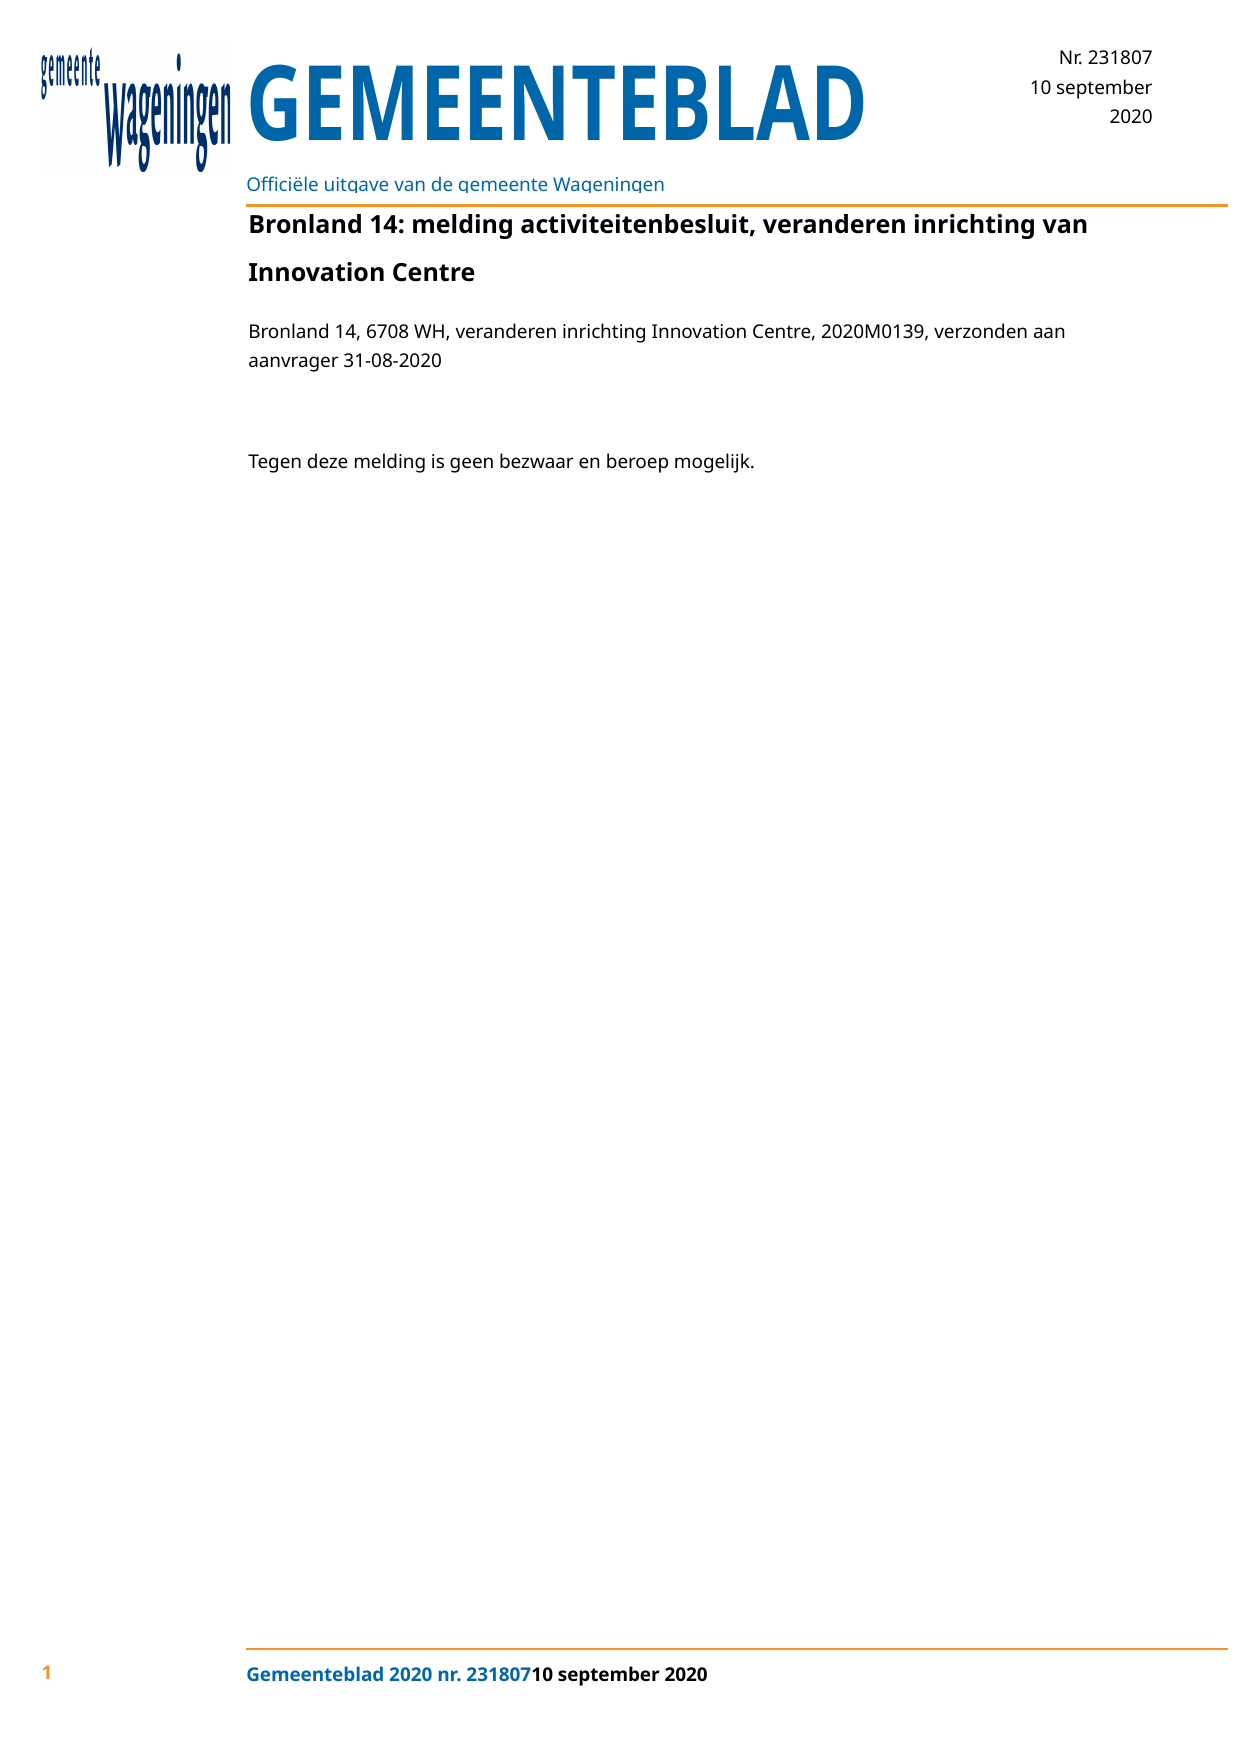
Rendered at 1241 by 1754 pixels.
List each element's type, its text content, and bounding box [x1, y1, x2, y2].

text Tegen deze melding is geen bezwaar en beroep mogelijk. [248, 448, 1152, 474]
picture [41, 47, 231, 172]
text Bronland 14, 6708 WH, veranderen inrichting Innovation Centre, 2020M0139, verzonden aan aanvrager 31-08-2020 [248, 318, 1152, 373]
text Bronland 14: melding activiteitenbesluit, veranderen inrichting van Innovation Centre [248, 207, 1152, 288]
